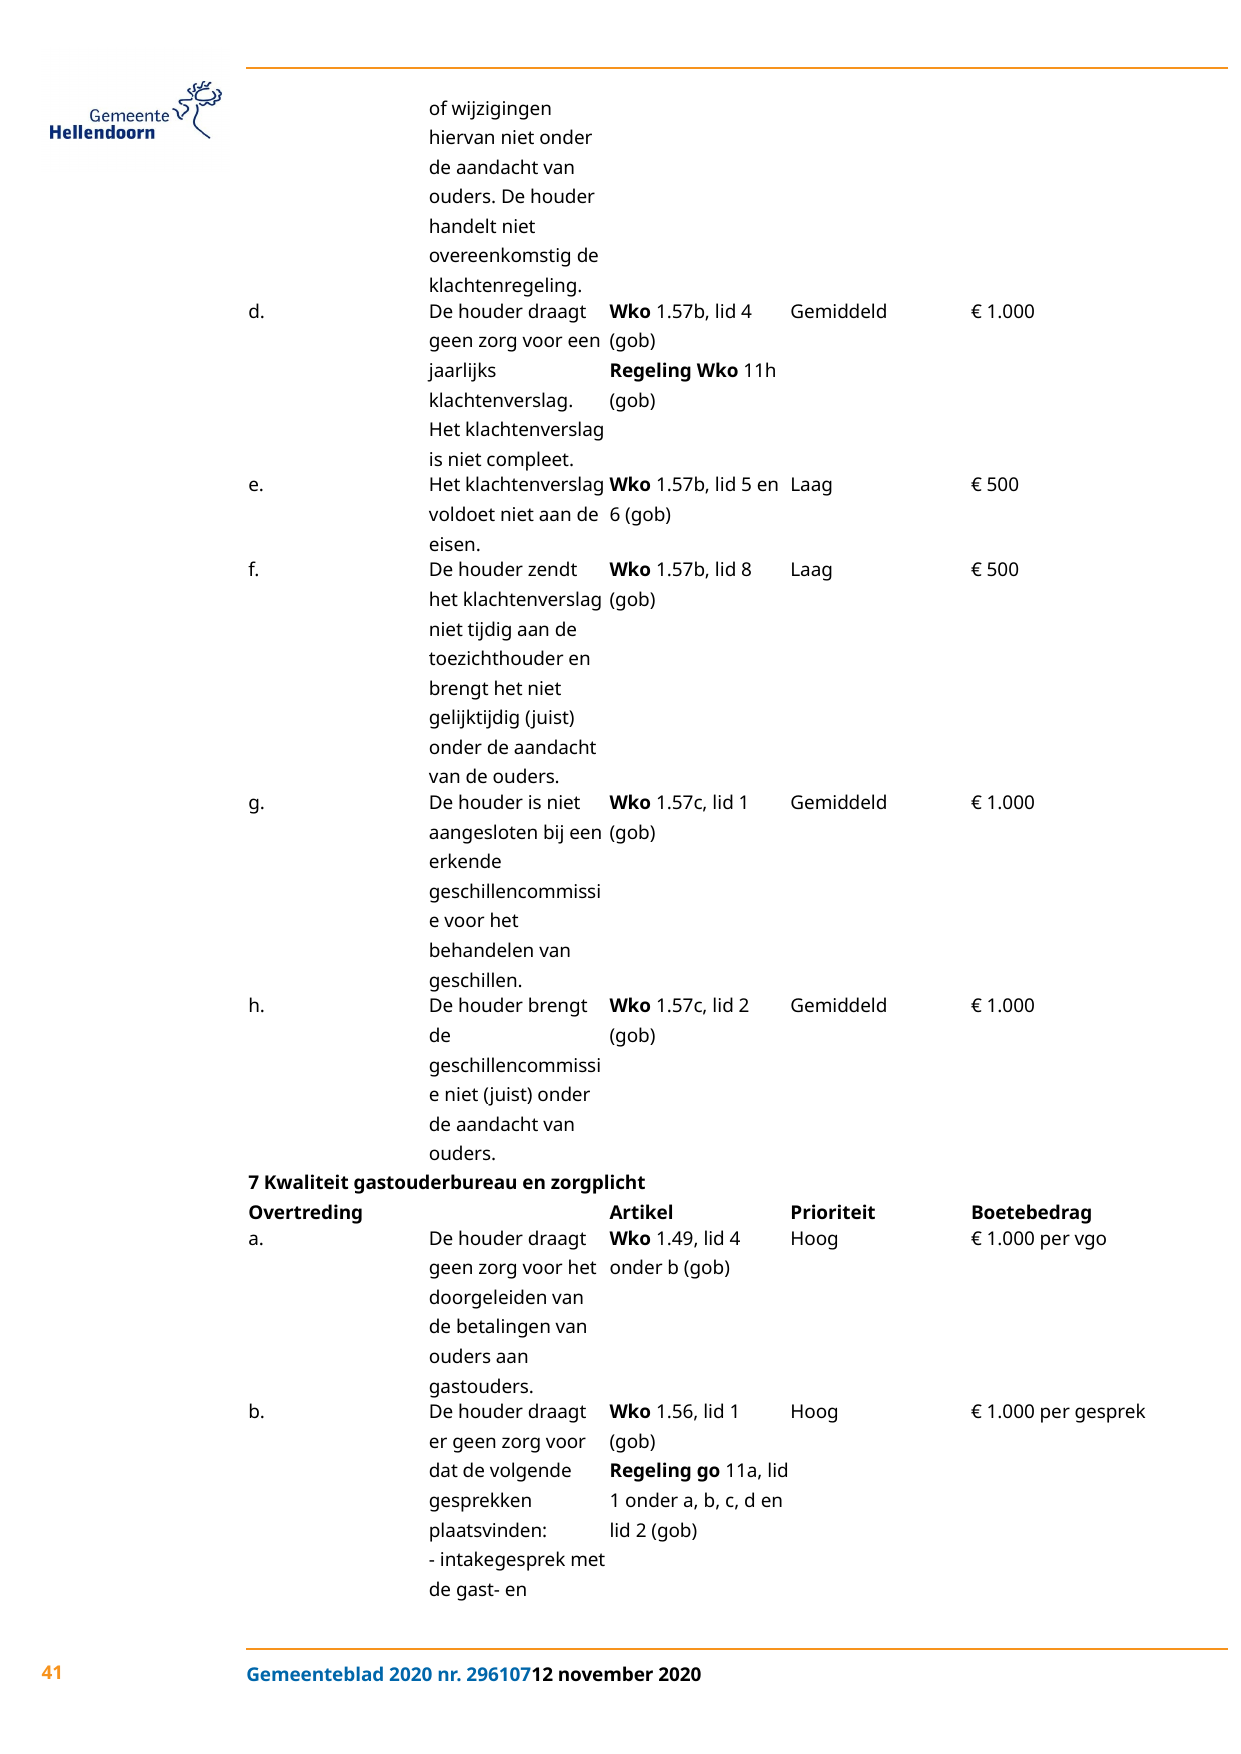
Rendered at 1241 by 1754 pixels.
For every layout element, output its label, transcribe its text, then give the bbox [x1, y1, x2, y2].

table_cell a. [248, 1225, 429, 1398]
table_cell € 1.000 [971, 298, 1152, 472]
table_cell Wko 1.49, lid 4 onder b (gob) [609, 1225, 790, 1398]
table_cell [790, 95, 971, 298]
table_cell De houder is niet aangesloten bij een erkende geschillencommissie voor het behandelen van geschillen. [429, 789, 609, 993]
text 7 Kwaliteit gastouderbureau en zorgplicht [248, 1169, 1152, 1195]
table_cell Wko 1.57c, lid 2 (gob) [609, 993, 790, 1166]
table_cell Hoog [790, 1399, 971, 1602]
table_cell e. [248, 472, 429, 557]
table_cell Wko 1.57b, lid 8 (gob) [609, 557, 790, 789]
table_cell Wko 1.57b, lid 5 en 6 (gob) [609, 472, 790, 557]
table_cell Het klachtenverslag voldoet niet aan de eisen. [429, 472, 609, 557]
table_cell [248, 95, 429, 298]
table_cell Wko 1.57b, lid 4 (gob) Regeling Wko 11h (gob) [609, 298, 790, 472]
table_cell h. [248, 993, 429, 1166]
table_cell Gemiddeld [790, 789, 971, 993]
table_cell [971, 95, 1152, 298]
picture [41, 47, 231, 172]
table_cell Hoog [790, 1225, 971, 1398]
table_cell De houder brengt de geschillencommissie niet (juist) onder de aandacht van ouders. [429, 993, 609, 1166]
table_cell De houder draagt geen zorg voor een jaarlijks klachtenverslag. Het klachtenverslag is niet compleet. [429, 298, 609, 472]
table_header Artikel [609, 1199, 790, 1225]
table_cell De houder draagt er geen zorg voor dat de volgende gesprekken plaatsvinden: - intakegesprek met de gast- en [429, 1399, 609, 1602]
table_cell € 1.000 [971, 993, 1152, 1166]
table_cell Laag [790, 557, 971, 789]
table_cell g. [248, 789, 429, 993]
table_cell € 1.000 per vgo [971, 1225, 1152, 1398]
table_header Prioriteit [790, 1199, 971, 1225]
table_cell € 500 [971, 557, 1152, 789]
table_cell d. [248, 298, 429, 472]
table_cell b. [248, 1399, 429, 1602]
table_cell Gemiddeld [790, 993, 971, 1166]
table_cell € 1.000 [971, 789, 1152, 993]
table_cell Wko 1.56, lid 1 (gob) Regeling go 11a, lid 1 onder a, b, c, d en lid 2 (gob) [609, 1399, 790, 1602]
table_cell Laag [790, 472, 971, 557]
table_header Overtreding [248, 1199, 609, 1225]
table_cell De houder draagt geen zorg voor het doorgeleiden van de betalingen van ouders aan gastouders. [429, 1225, 609, 1398]
table_cell € 500 [971, 472, 1152, 557]
table_cell De houder zendt het klachtenverslag niet tijdig aan de toezichthouder en brengt het niet gelijktijdig (juist) onder de aandacht van de ouders. [429, 557, 609, 789]
table_header Boetebedrag [971, 1199, 1152, 1225]
table_cell f. [248, 557, 429, 789]
table_cell Gemiddeld [790, 298, 971, 472]
table_cell Wko 1.57c, lid 1 (gob) [609, 789, 790, 993]
table_cell € 1.000 per gesprek [971, 1399, 1152, 1602]
table_cell [609, 95, 790, 298]
table_cell of wijzigingen hiervan niet onder de aandacht van ouders. De houder handelt niet overeenkomstig de klachtenregeling. [429, 95, 609, 298]
